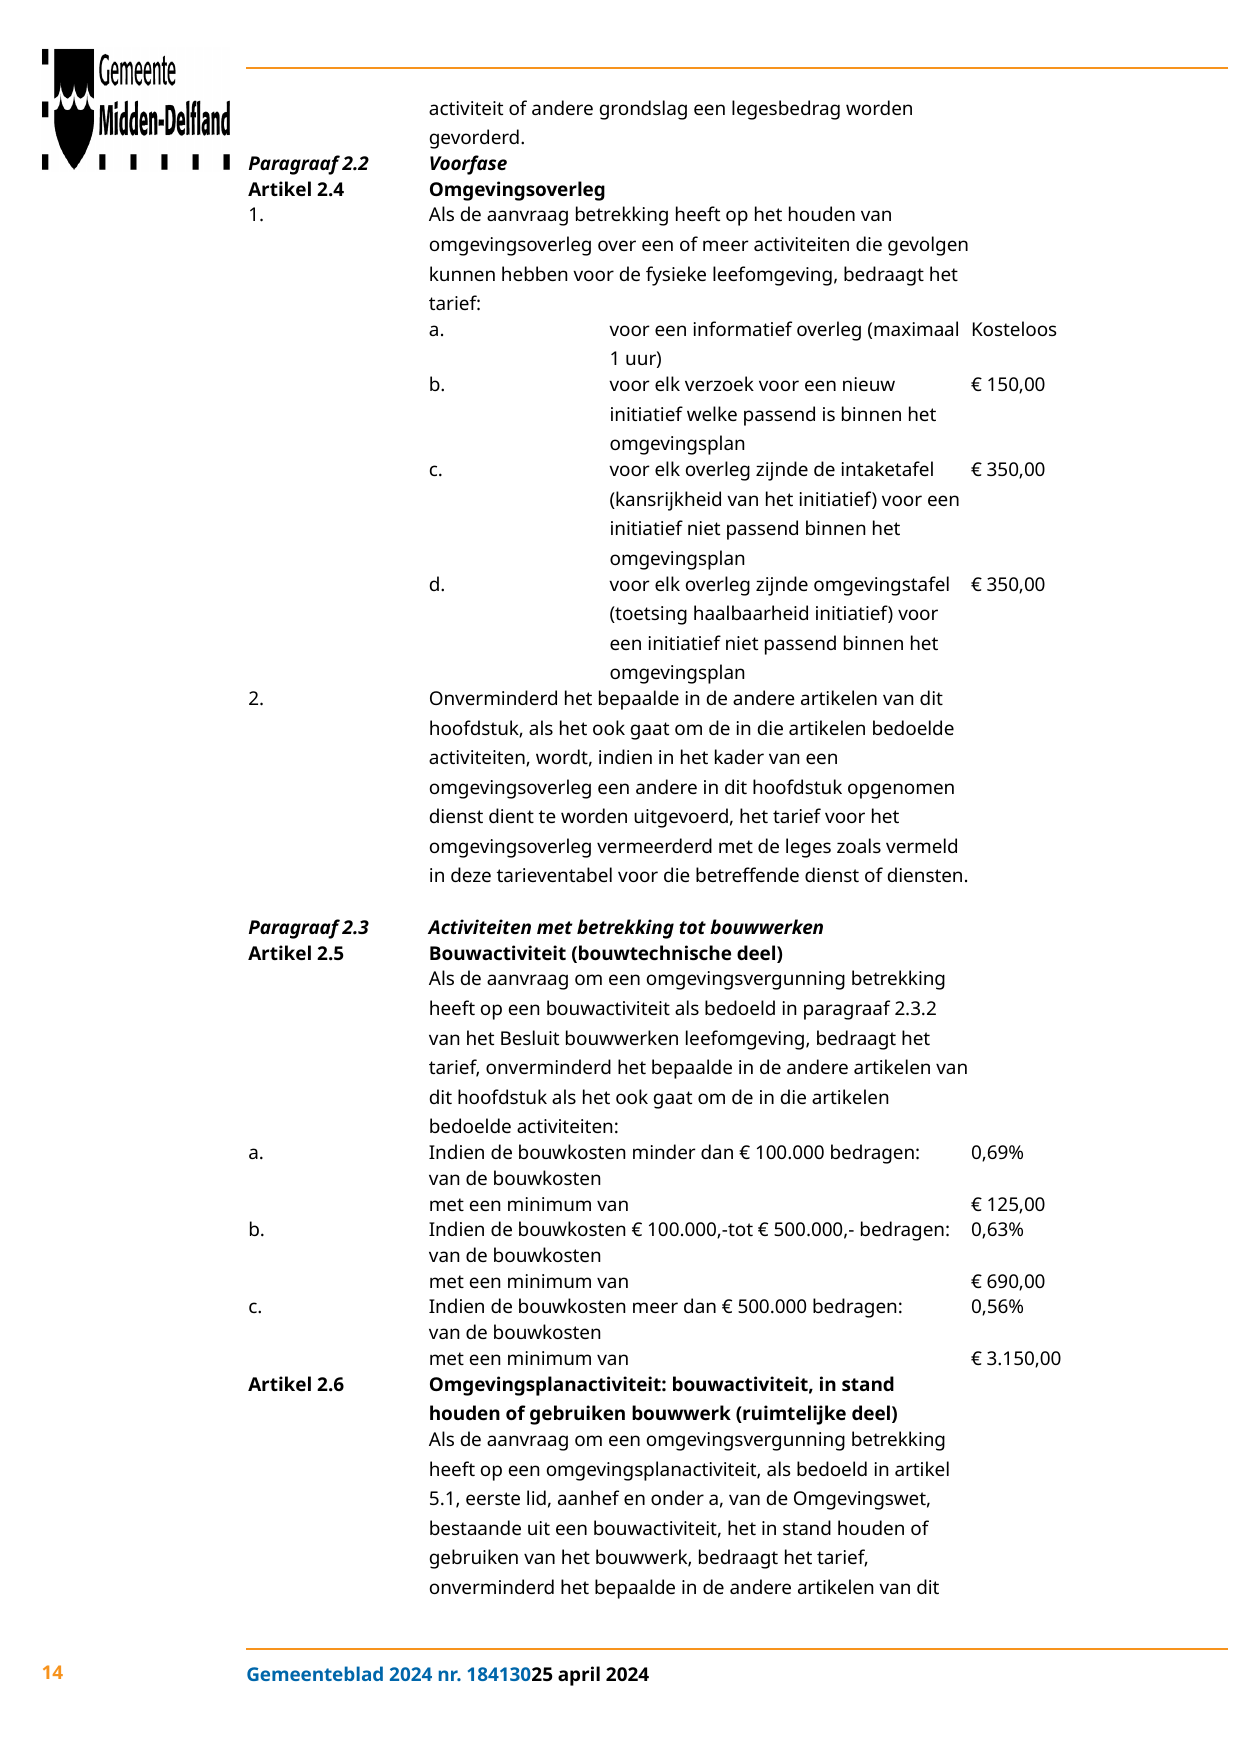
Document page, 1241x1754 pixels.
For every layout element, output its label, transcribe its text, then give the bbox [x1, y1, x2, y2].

table_cell c. [429, 456, 609, 571]
table_cell € 350,00 [971, 571, 1152, 685]
table_cell [971, 940, 1152, 966]
table_cell Onverminderd het bepaalde in de andere artikelen van dit hoofdstuk, als het ook gaat om de in die artikelen bedoelde activiteiten, wordt, indien in het kader van een omgevingsoverleg een andere in dit hoofdstuk opgenomen dienst dient te worden uitgevoerd, het tarief voor het omgevingsoverleg vermeerderd met de leges zoals vermeld in deze tarieventabel voor die betreffende dienst of diensten. [429, 685, 971, 888]
table_cell Artikel 2.5 [248, 940, 429, 966]
table_cell Artikel 2.6 [248, 1371, 429, 1426]
table_cell [248, 1319, 429, 1345]
table_cell [248, 889, 429, 914]
table_cell Voorfase [429, 150, 971, 176]
table_cell a. [429, 316, 609, 371]
picture [41, 47, 231, 172]
table_cell Bouwactiviteit (bouwtechnische deel) [429, 940, 971, 966]
table_cell c. [248, 1294, 429, 1319]
table_cell voor elk verzoek voor een nieuw initiatief welke passend is binnen het omgevingsplan [609, 371, 971, 456]
table_cell [248, 456, 429, 571]
table_cell Omgevingsoverleg [429, 176, 971, 202]
table_cell [248, 1268, 429, 1294]
table_cell [971, 1242, 1152, 1268]
table_cell met een minimum van [429, 1345, 971, 1371]
table_cell met een minimum van [429, 1268, 971, 1294]
table_cell [248, 1191, 429, 1216]
table_cell van de bouwkosten [429, 1319, 971, 1345]
table_cell Als de aanvraag betrekking heeft op het houden van omgevingsoverleg over een of meer activiteiten die gevolgen kunnen hebben voor de fysieke leefomgeving, bedraagt het tarief: [429, 202, 971, 316]
table_cell activiteit of andere grondslag een legesbedrag worden gevorderd. [429, 95, 971, 150]
table_cell [248, 571, 429, 685]
table_cell [248, 95, 429, 150]
table_cell d. [429, 571, 609, 685]
table_cell [971, 1371, 1152, 1426]
table_cell € 150,00 [971, 371, 1152, 456]
table_cell [248, 316, 429, 371]
table_cell 1. [248, 202, 429, 316]
table_cell voor een informatief overleg (maximaal 1 uur) [609, 316, 971, 371]
table_cell 0,69% [971, 1139, 1152, 1165]
table_cell [971, 176, 1152, 202]
table_cell [971, 1426, 1152, 1600]
table_cell € 690,00 [971, 1268, 1152, 1294]
table_cell [971, 1165, 1152, 1191]
table_cell [971, 95, 1152, 150]
table_cell € 125,00 [971, 1191, 1152, 1216]
table_cell Indien de bouwkosten minder dan € 100.000 bedragen: [429, 1139, 971, 1165]
table_cell [248, 1165, 429, 1191]
table_cell van de bouwkosten [429, 1242, 971, 1268]
table_cell 0,56% [971, 1294, 1152, 1319]
table_cell [971, 914, 1152, 940]
table_cell Paragraaf 2.2 [248, 150, 429, 176]
table_cell Paragraaf 2.3 [248, 914, 429, 940]
table_cell [248, 966, 429, 1139]
table_cell a. [248, 1139, 429, 1165]
table_cell [248, 371, 429, 456]
table_cell Activiteiten met betrekking tot bouwwerken [429, 914, 971, 940]
table_cell [971, 150, 1152, 176]
table_cell Als de aanvraag om een omgevingsvergunning betrekking heeft op een omgevingsplanactiviteit, als bedoeld in artikel 5.1, eerste lid, aanhef en onder a, van de Omgevingswet, bestaande uit een bouwactiviteit, het in stand houden of gebruiken van het bouwwerk, bedraagt het tarief, onverminderd het bepaalde in de andere artikelen van dit [429, 1426, 971, 1600]
table_cell [248, 1426, 429, 1600]
table_cell [971, 685, 1152, 888]
table_cell Kosteloos [971, 316, 1152, 371]
table_cell Omgevingsplanactiviteit: bouwactiviteit, in stand houden of gebruiken bouwwerk (ruimtelijke deel) [429, 1371, 971, 1426]
table_cell € 3.150,00 [971, 1345, 1152, 1371]
table_cell met een minimum van [429, 1191, 971, 1216]
table_cell [429, 889, 971, 914]
table_cell voor elk overleg zijnde de intaketafel (kansrijkheid van het initiatief) voor een initiatief niet passend binnen het omgevingsplan [609, 456, 971, 571]
table_cell van de bouwkosten [429, 1165, 971, 1191]
table_cell b. [248, 1216, 429, 1242]
table_cell [248, 1242, 429, 1268]
table_cell voor elk overleg zijnde omgevingstafel (toetsing haalbaarheid initiatief) voor een initiatief niet passend binnen het omgevingsplan [609, 571, 971, 685]
table_cell [971, 202, 1152, 316]
table_cell [971, 889, 1152, 914]
table_cell Artikel 2.4 [248, 176, 429, 202]
table_cell Indien de bouwkosten € 100.000,-tot € 500.000,- bedragen: [429, 1216, 971, 1242]
table_cell b. [429, 371, 609, 456]
table_cell [971, 1319, 1152, 1345]
table_cell € 350,00 [971, 456, 1152, 571]
table_cell 0,63% [971, 1216, 1152, 1242]
table_cell [248, 1345, 429, 1371]
table_cell [971, 966, 1152, 1139]
table_cell Als de aanvraag om een omgevingsvergunning betrekking heeft op een bouwactiviteit als bedoeld in paragraaf 2.3.2 van het Besluit bouwwerken leefomgeving, bedraagt het tarief, onverminderd het bepaalde in de andere artikelen van dit hoofdstuk als het ook gaat om de in die artikelen bedoelde activiteiten: [429, 966, 971, 1139]
table_cell Indien de bouwkosten meer dan € 500.000 bedragen: [429, 1294, 971, 1319]
table_cell 2. [248, 685, 429, 888]
